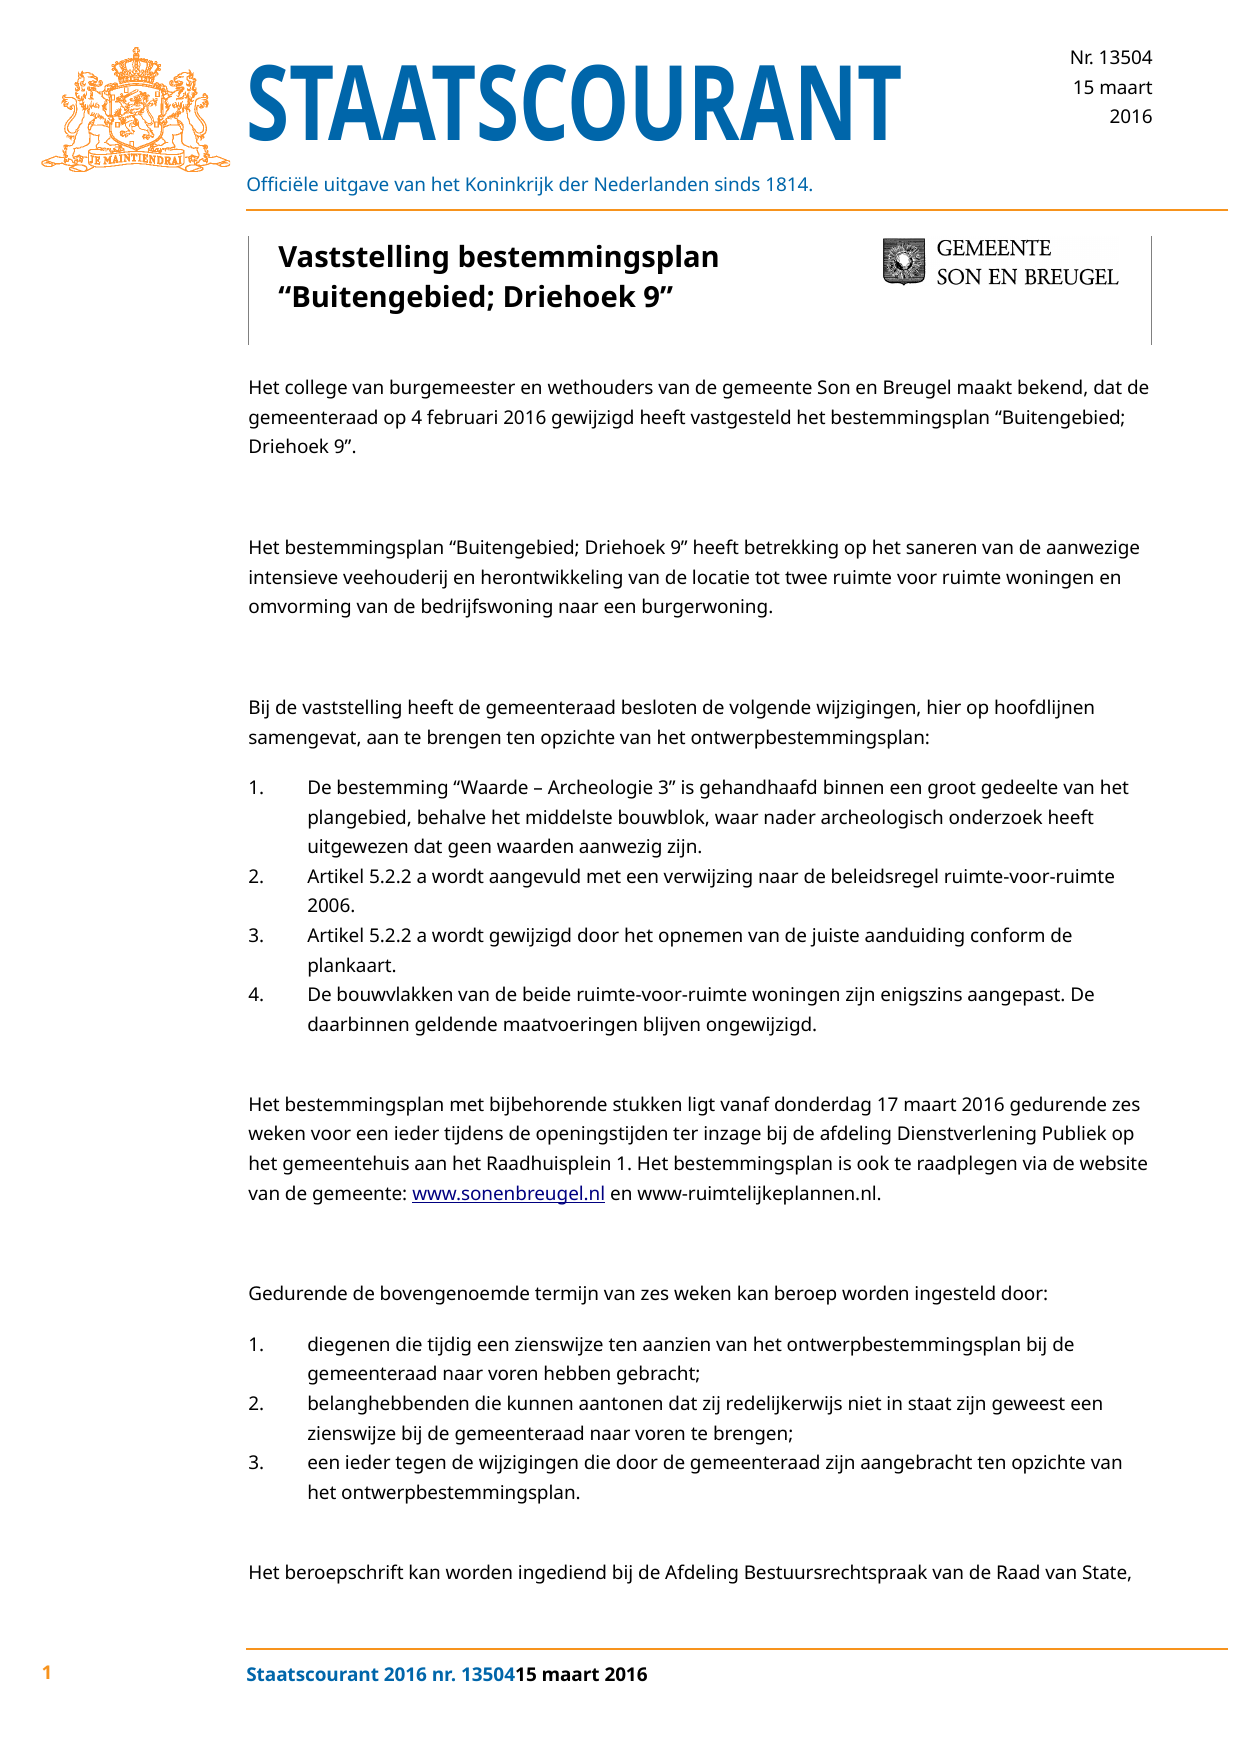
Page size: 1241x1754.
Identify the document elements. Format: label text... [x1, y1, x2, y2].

list belanghebbenden die kunnen aantonen dat zij redelijkerwijs niet in staat zijn geweest een zienswijze bij de gemeenteraad naar voren te brengen; [248, 1390, 1152, 1445]
list Artikel 5.2.2 a wordt aangevuld met een verwijzing naar de beleidsregel ruimte-voor-ruimte 2006. [248, 863, 1152, 918]
list De bestemming “Waarde – Archeologie 3” is gehandhaafd binnen een groot gedeelte van het plangebied, behalve het middelste bouwblok, waar nader archeologisch onderzoek heeft uitgewezen dat geen waarden aanwezig zijn. [248, 774, 1152, 859]
list een ieder tegen de wijzigingen die door de gemeenteraad zijn aangebracht ten opzichte van het ontwerpbestemmingsplan. [248, 1449, 1152, 1504]
table_header [850, 236, 1151, 345]
picture [41, 47, 231, 172]
text Gedurende de bovengenoemde termijn van zes weken kan beroep worden ingesteld door: [248, 1281, 1152, 1306]
table_header Vaststelling bestemmingsplan “Buitengebied; Driehoek 9” [249, 236, 850, 345]
list diegenen die tijdig een zienswijze ten aanzien van het ontwerpbestemmingsplan bij de gemeenteraad naar voren hebben gebracht; [248, 1331, 1152, 1386]
list De bouwvlakken van de beide ruimte-voor-ruimte woningen zijn enigszins aangepast. De daarbinnen geldende maatvoeringen blijven ongewijzigd. [248, 981, 1152, 1037]
text Het beroepschrift kan worden ingediend bij de Afdeling Bestuursrechtspraak van de Raad van State, [248, 1559, 1152, 1584]
list Artikel 5.2.2 a wordt gewijzigd door het opnemen van de juiste aanduiding conform de plankaart. [248, 922, 1152, 977]
text Het college van burgemeester en wethouders van de gemeente Son en Breugel maakt bekend, dat de gemeenteraad op 4 februari 2016 gewijzigd heeft vastgesteld het bestemmingsplan “Buitengebied; Driehoek 9”. [248, 374, 1152, 459]
text Bij de vaststelling heeft de gemeenteraad besloten de volgende wijzigingen, hier op hoofdlijnen samengevat, aan te brengen ten opzichte van het ontwerpbestemmingsplan: [248, 694, 1152, 749]
text Het bestemmingsplan “Buitengebied; Driehoek 9” heeft betrekking op het saneren van de aanwezige intensieve veehouderij en herontwikkeling van de locatie tot twee ruimte voor ruimte woningen en omvorming van de bedrijfswoning naar een burgerwoning. [248, 534, 1152, 619]
picture [882, 236, 1119, 286]
text Het bestemmingsplan met bijbehorende stukken ligt vanaf donderdag 17 maart 2016 gedurende zes weken voor een ieder tijdens de openingstijden ter inzage bij de afdeling Dienstverlening Publiek op het gemeentehuis aan het Raadhuisplein 1. Het bestemmingsplan is ook te raadplegen via de website van de gemeente: www.sonenbreugel.nl en www-ruimtelijkeplannen.nl. [248, 1091, 1152, 1205]
